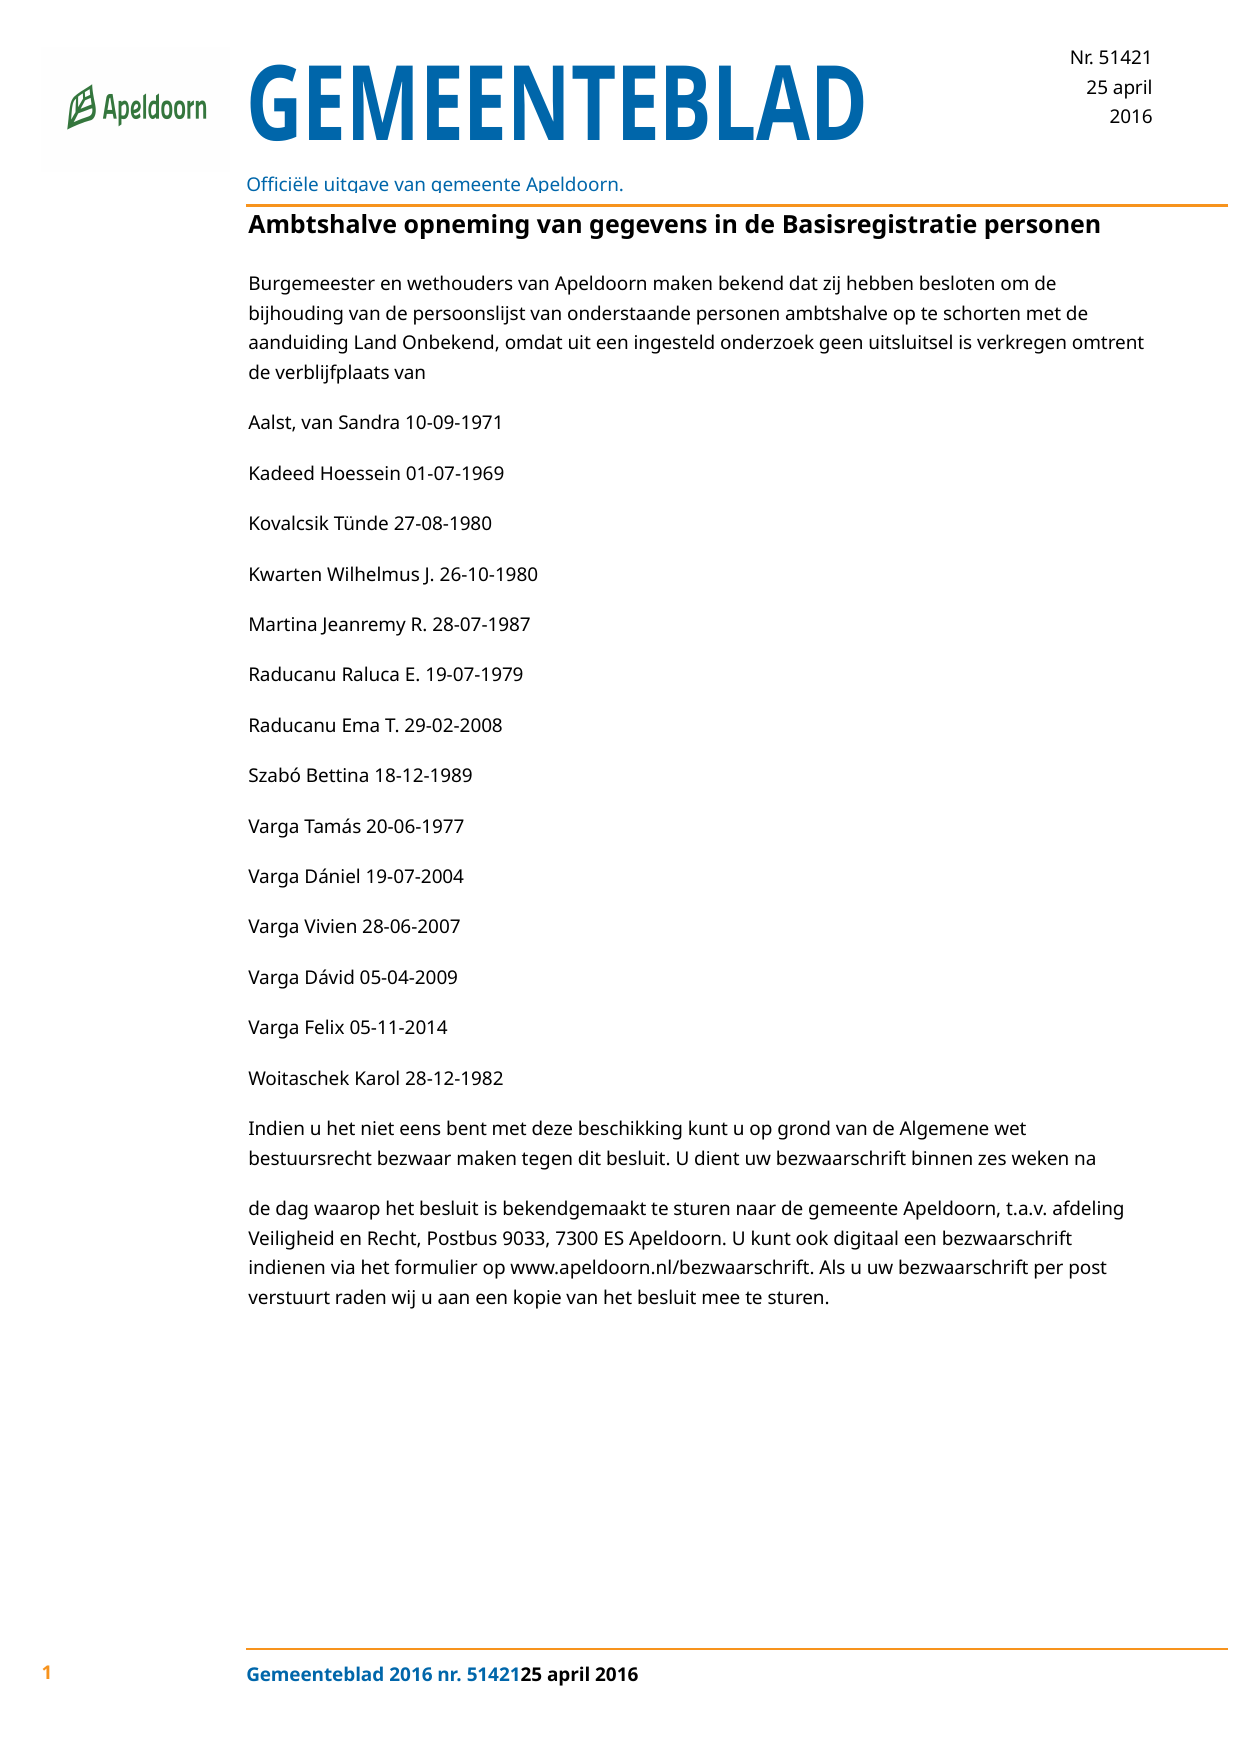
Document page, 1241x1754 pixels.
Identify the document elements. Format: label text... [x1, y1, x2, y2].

picture [41, 47, 231, 172]
text Varga Vivien 28-06-2007 [248, 914, 1152, 939]
text Burgemeester en wethouders van Apeldoorn maken bekend dat zij hebben besloten om de bijhouding van de persoonslijst van onderstaande personen ambtshalve op te schorten met de aanduiding Land Onbekend, omdat uit een ingesteld onderzoek geen uitsluitsel is verkregen omtrent de verblijfplaats van [248, 270, 1152, 385]
text de dag waarop het besluit is bekendgemaakt te sturen naar de gemeente Apeldoorn, t.a.v. afdeling Veiligheid en Recht, Postbus 9033, 7300 ES Apeldoorn. U kunt ook digitaal een bezwaarschrift indienen via het formulier op www.apeldoorn.nl/bezwaarschrift. Als u uw bezwaarschrift per post verstuurt raden wij u aan een kopie van het besluit mee te sturen. [248, 1195, 1152, 1310]
text Raducanu Raluca E. 19-07-1979 [248, 662, 1152, 687]
text Indien u het niet eens bent met deze beschikking kunt u op grond van de Algemene wet bestuursrecht bezwaar maken tegen dit besluit. U dient uw bezwaarschrift binnen zes weken na [248, 1115, 1152, 1171]
text Aalst, van Sandra 10-09-1971 [248, 409, 1152, 435]
text Szabó Bettina 18-12-1989 [248, 762, 1152, 788]
text Kovalcsik Tünde 27-08-1980 [248, 510, 1152, 536]
text Martina Jeanremy R. 28-07-1987 [248, 611, 1152, 637]
text Raducanu Ema T. 29-02-2008 [248, 712, 1152, 738]
text Woitaschek Karol 28-12-1982 [248, 1065, 1152, 1091]
text Kadeed Hoessein 01-07-1969 [248, 460, 1152, 486]
text Varga Felix 05-11-2014 [248, 1014, 1152, 1040]
text Ambtshalve opneming van gegevens in de Basisregistratie personen [248, 207, 1152, 241]
text Varga Dániel 19-07-2004 [248, 863, 1152, 889]
text Varga Dávid 05-04-2009 [248, 964, 1152, 990]
text Kwarten Wilhelmus J. 26-10-1980 [248, 561, 1152, 586]
text Varga Tamás 20-06-1977 [248, 813, 1152, 838]
